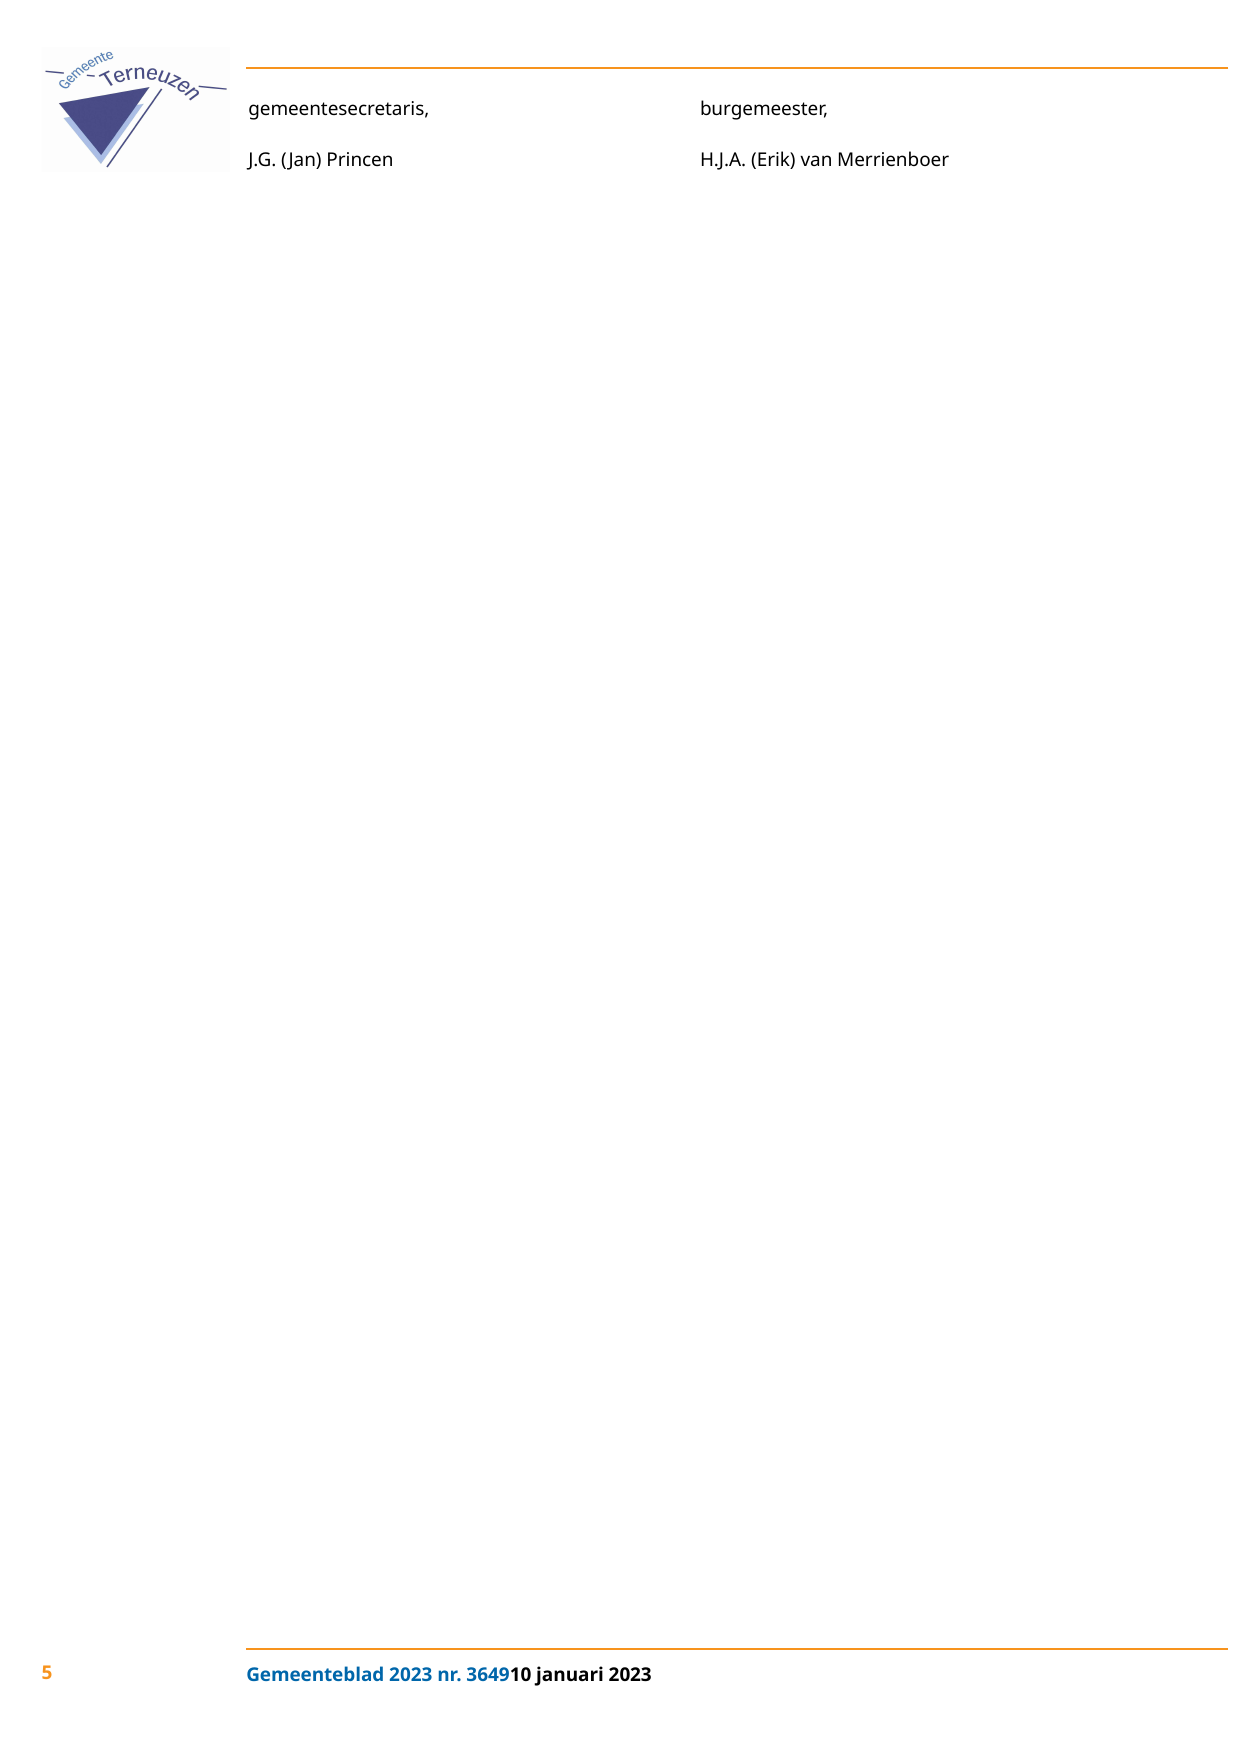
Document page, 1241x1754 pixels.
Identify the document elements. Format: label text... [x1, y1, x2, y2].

table_cell [248, 121, 1152, 146]
table_cell J.G. (Jan) Princen [248, 146, 700, 172]
picture [41, 47, 231, 172]
table_cell H.J.A. (Erik) van Merrienboer [700, 146, 1152, 172]
table_cell burgemeester, [700, 95, 1152, 121]
table_cell gemeentesecretaris, [248, 95, 700, 121]
